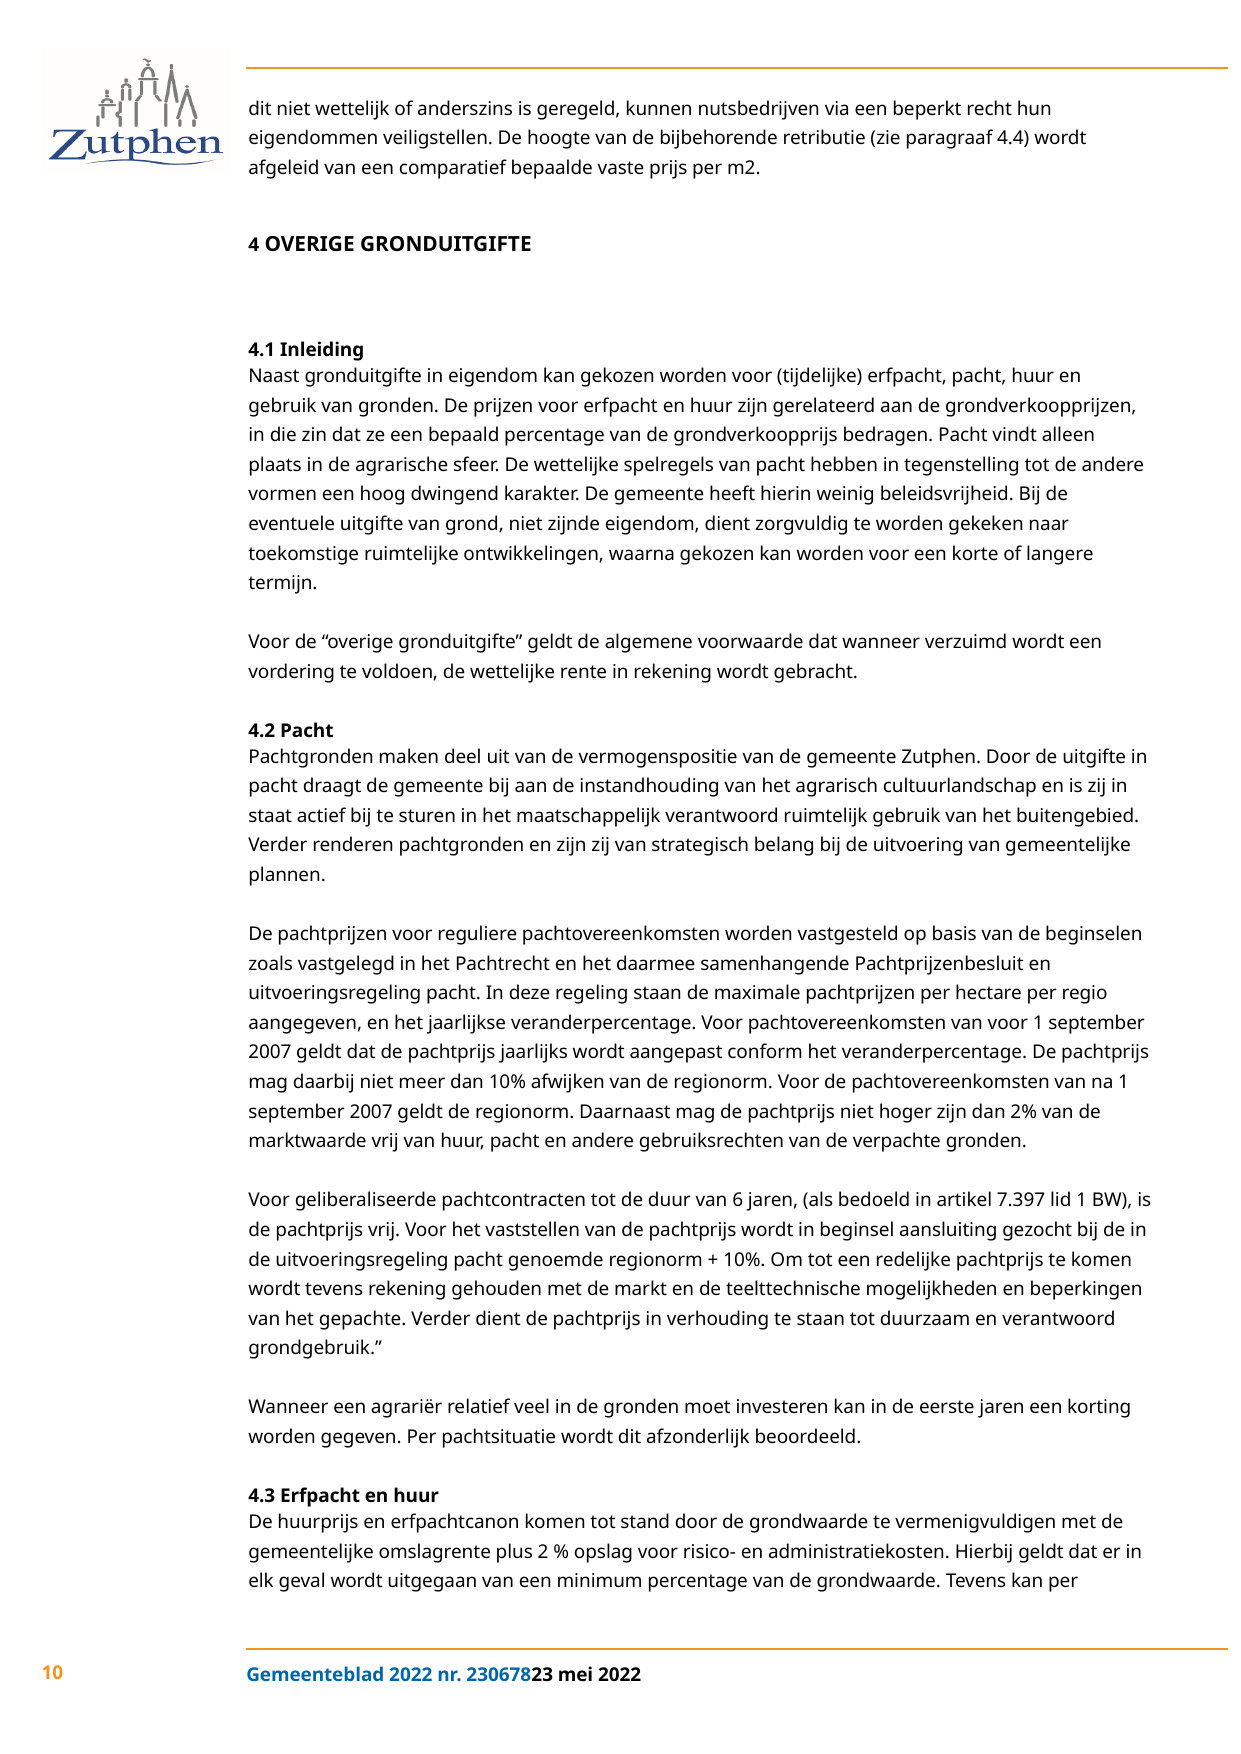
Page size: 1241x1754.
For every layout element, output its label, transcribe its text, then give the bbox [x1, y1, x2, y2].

text De huurprijs en erfpachtcanon komen tot stand door de grondwaarde te vermenigvuldigen met de gemeentelijke omslagrente plus 2 % opslag voor risico- en administratiekosten. Hierbij geldt dat er in elk geval wordt uitgegaan van een minimum percentage van de grondwaarde. Tevens kan per [248, 1508, 1152, 1593]
text dit niet wettelijk of anderszins is geregeld, kunnen nutsbedrijven via een beperkt recht hun eigendommen veiligstellen. De hoogte van de bijbehorende retributie (zie paragraaf 4.4) wordt afgeleid van een comparatief bepaalde vaste prijs per m2. [248, 95, 1152, 180]
text 4.2 Pacht [248, 717, 1152, 743]
text Pachtgronden maken deel uit van de vermogenspositie van de gemeente Zutphen. Door de uitgifte in pacht draagt de gemeente bij aan de instandhouding van het agrarisch cultuurlandschap en is zij in staat actief bij te sturen in het maatschappelijk verantwoord ruimtelijk gebruik van het buitengebied. Verder renderen pachtgronden en zijn zij van strategisch belang bij de uitvoering van gemeentelijke plannen. [248, 743, 1152, 887]
text Voor de “overige gronduitgifte” geldt de algemene voorwaarde dat wanneer verzuimd wordt een vordering te voldoen, de wettelijke rente in rekening wordt gebracht. [248, 628, 1152, 684]
text 4 OVERIGE GRONDUITGIFTE [248, 229, 1152, 258]
text 4.1 Inleiding [248, 336, 1152, 362]
text 4.3 Erfpacht en huur [248, 1482, 1152, 1508]
text Wanneer een agrariër relatief veel in de gronden moet investeren kan in de eerste jaren een korting worden gegeven. Per pachtsituatie wordt dit afzonderlijk beoordeeld. [248, 1394, 1152, 1449]
picture [41, 47, 231, 172]
text De pachtprijzen voor reguliere pachtovereenkomsten worden vastgesteld op basis van de beginselen zoals vastgelegd in het Pachtrecht en het daarmee samenhangende Pachtprijzenbesluit en uitvoeringsregeling pacht. In deze regeling staan de maximale pachtprijzen per hectare per regio aangegeven, en het jaarlijkse veranderpercentage. Voor pachtovereenkomsten van voor 1 september 2007 geldt dat de pachtprijs jaarlijks wordt aangepast conform het veranderpercentage. De pachtprijs mag daarbij niet meer dan 10% afwijken van de regionorm. Voor de pachtovereenkomsten van na 1 september 2007 geldt de regionorm. Daarnaast mag de pachtprijs niet hoger zijn dan 2% van de marktwaarde vrij van huur, pacht en andere gebruiksrechten van de verpachte gronden. [248, 920, 1152, 1153]
text Voor geliberaliseerde pachtcontracten tot de duur van 6 jaren, (als bedoeld in artikel 7.397 lid 1 BW), is de pachtprijs vrij. Voor het vaststellen van de pachtprijs wordt in beginsel aansluiting gezocht bij de in de uitvoeringsregeling pacht genoemde regionorm + 10%. Om tot een redelijke pachtprijs te komen wordt tevens rekening gehouden met de markt en de teelttechnische mogelijkheden en beperkingen van het gepachte. Verder dient de pachtprijs in verhouding te staan tot duurzaam en verantwoord grondgebruik.” [248, 1187, 1152, 1360]
text Naast gronduitgifte in eigendom kan gekozen worden voor (tijdelijke) erfpacht, pacht, huur en gebruik van gronden. De prijzen voor erfpacht en huur zijn gerelateerd aan de grondverkoopprijzen, in die zin dat ze een bepaald percentage van de grondverkoopprijs bedragen. Pacht vindt alleen plaats in de agrarische sfeer. De wettelijke spelregels van pacht hebben in tegenstelling tot de andere vormen een hoog dwingend karakter. De gemeente heeft hierin weinig beleidsvrijheid. Bij de eventuele uitgifte van grond, niet zijnde eigendom, dient zorgvuldig te worden gekeken naar toekomstige ruimtelijke ontwikkelingen, waarna gekozen kan worden voor een korte of langere termijn. [248, 362, 1152, 595]
